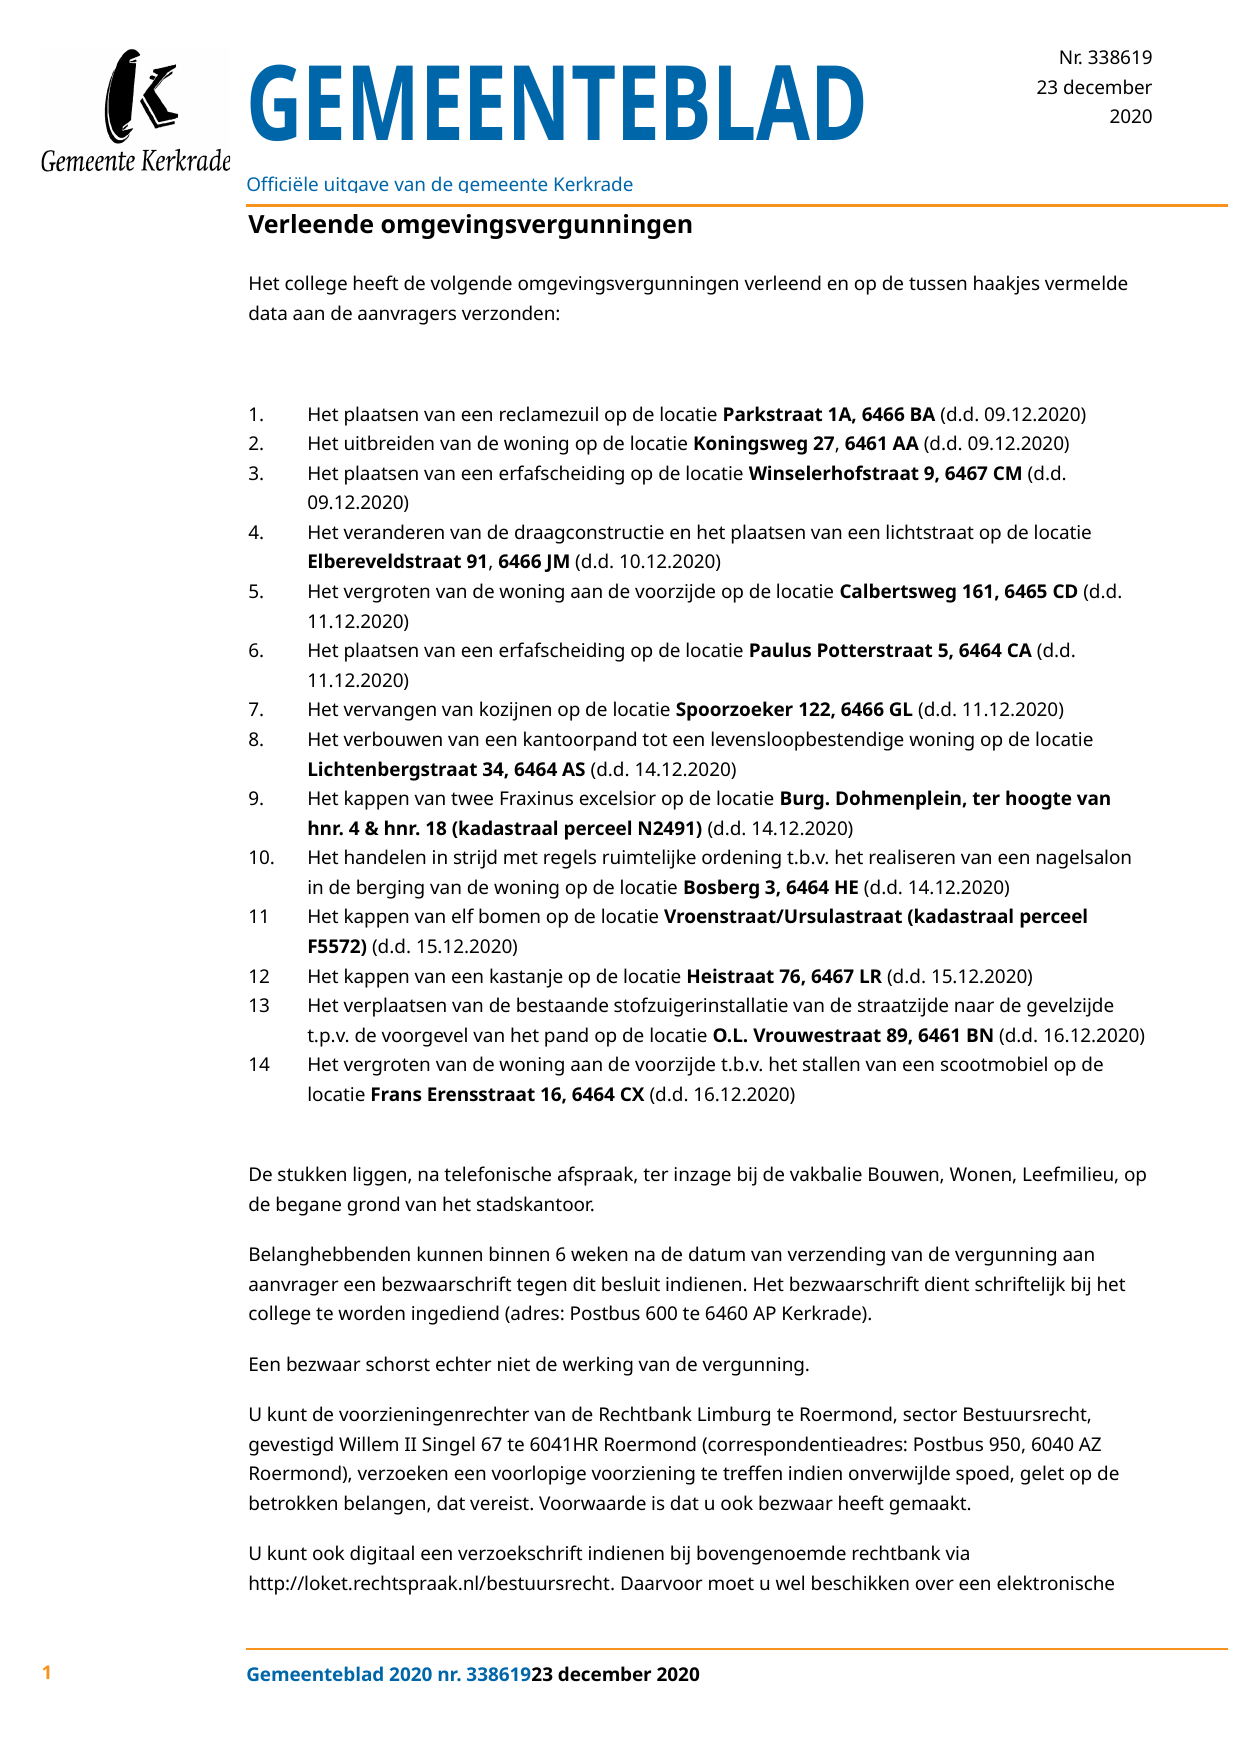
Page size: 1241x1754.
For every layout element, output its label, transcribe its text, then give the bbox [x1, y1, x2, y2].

list Het verbouwen van een kantoorpand tot een levensloopbestendige woning op de locatie Lichtenbergstraat 34, 6464 AS (d.d. 14.12.2020) [248, 726, 1152, 781]
list Het kappen van elf bomen op de locatie Vroenstraat/Ursulastraat (kadastraal perceel F5572) (d.d. 15.12.2020) [248, 904, 1152, 959]
list Het vergroten van de woning aan de voorzijde op de locatie Calbertsweg 161, 6465 CD (d.d. 11.12.2020) [248, 578, 1152, 633]
list Het plaatsen van een erfafscheiding op de locatie Paulus Potterstraat 5, 6464 CA (d.d. 11.12.2020) [248, 637, 1152, 693]
text U kunt de voorzieningenrechter van de Rechtbank Limburg te Roermond, sector Bestuursrecht, gevestigd Willem II Singel 67 te 6041HR Roermond (correspondentieadres: Postbus 950, 6040 AZ Roermond), verzoeken een voorlopige voorziening te treffen indien onverwijlde spoed, gelet op de betrokken belangen, dat vereist. Voorwaarde is dat u ook bezwaar heeft gemaakt. [248, 1401, 1152, 1516]
list Het vervangen van kozijnen op de locatie Spoorzoeker 122, 6466 GL (d.d. 11.12.2020) [248, 697, 1152, 722]
list Het verplaatsen van de bestaande stofzuigerinstallatie van de straatzijde naar de gevelzijde t.p.v. de voorgevel van het pand op de locatie O.L. Vrouwestraat 89, 6461 BN (d.d. 16.12.2020) [248, 992, 1152, 1048]
list Het kappen van twee Fraxinus excelsior op de locatie Burg. Dohmenplein, ter hoogte van hnr. 4 & hnr. 18 (kadastraal perceel N2491) (d.d. 14.12.2020) [248, 785, 1152, 841]
text Een bezwaar schorst echter niet de werking van de vergunning. [248, 1351, 1152, 1376]
picture [41, 47, 231, 172]
list Het plaatsen van een erfafscheiding op de locatie Winselerhofstraat 9, 6467 CM (d.d. 09.12.2020) [248, 460, 1152, 515]
text De stukken liggen, na telefonische afspraak, ter inzage bij de vakbalie Bouwen, Wonen, Leefmilieu, op de begane grond van het stadskantoor. [248, 1161, 1152, 1216]
text Belanghebbenden kunnen binnen 6 weken na de datum van verzending van de vergunning aan aanvrager een bezwaarschrift tegen dit besluit indienen. Het bezwaarschrift dient schriftelijk bij het college te worden ingediend (adres: Postbus 600 te 6460 AP Kerkrade). [248, 1241, 1152, 1326]
text U kunt ook digitaal een verzoekschrift indienen bij bovengenoemde rechtbank via http://loket.rechtspraak.nl/bestuursrecht. Daarvoor moet u wel beschikken over een elektronische [248, 1540, 1152, 1596]
text Verleende omgevingsvergunningen [248, 207, 1152, 241]
list Het veranderen van de draagconstructie en het plaatsen van een lichtstraat op de locatie Elbereveldstraat 91, 6466 JM (d.d. 10.12.2020) [248, 519, 1152, 574]
list Het uitbreiden van de woning op de locatie Koningsweg 27, 6461 AA (d.d. 09.12.2020) [248, 430, 1152, 456]
list Het vergroten van de woning aan de voorzijde t.b.v. het stallen van een scootmobiel op de locatie Frans Erensstraat 16, 6464 CX (d.d. 16.12.2020) [248, 1052, 1152, 1107]
text Het college heeft de volgende omgevingsvergunningen verleend en op de tussen haakjes vermelde data aan de aanvragers verzonden: [248, 270, 1152, 326]
list Het kappen van een kastanje op de locatie Heistraat 76, 6467 LR (d.d. 15.12.2020) [248, 963, 1152, 988]
list Het plaatsen van een reclamezuil op de locatie Parkstraat 1A, 6466 BA (d.d. 09.12.2020) [248, 401, 1152, 426]
list Het handelen in strijd met regels ruimtelijke ordening t.b.v. het realiseren van een nagelsalon in de berging van de woning op de locatie Bosberg 3, 6464 HE (d.d. 14.12.2020) [248, 844, 1152, 900]
